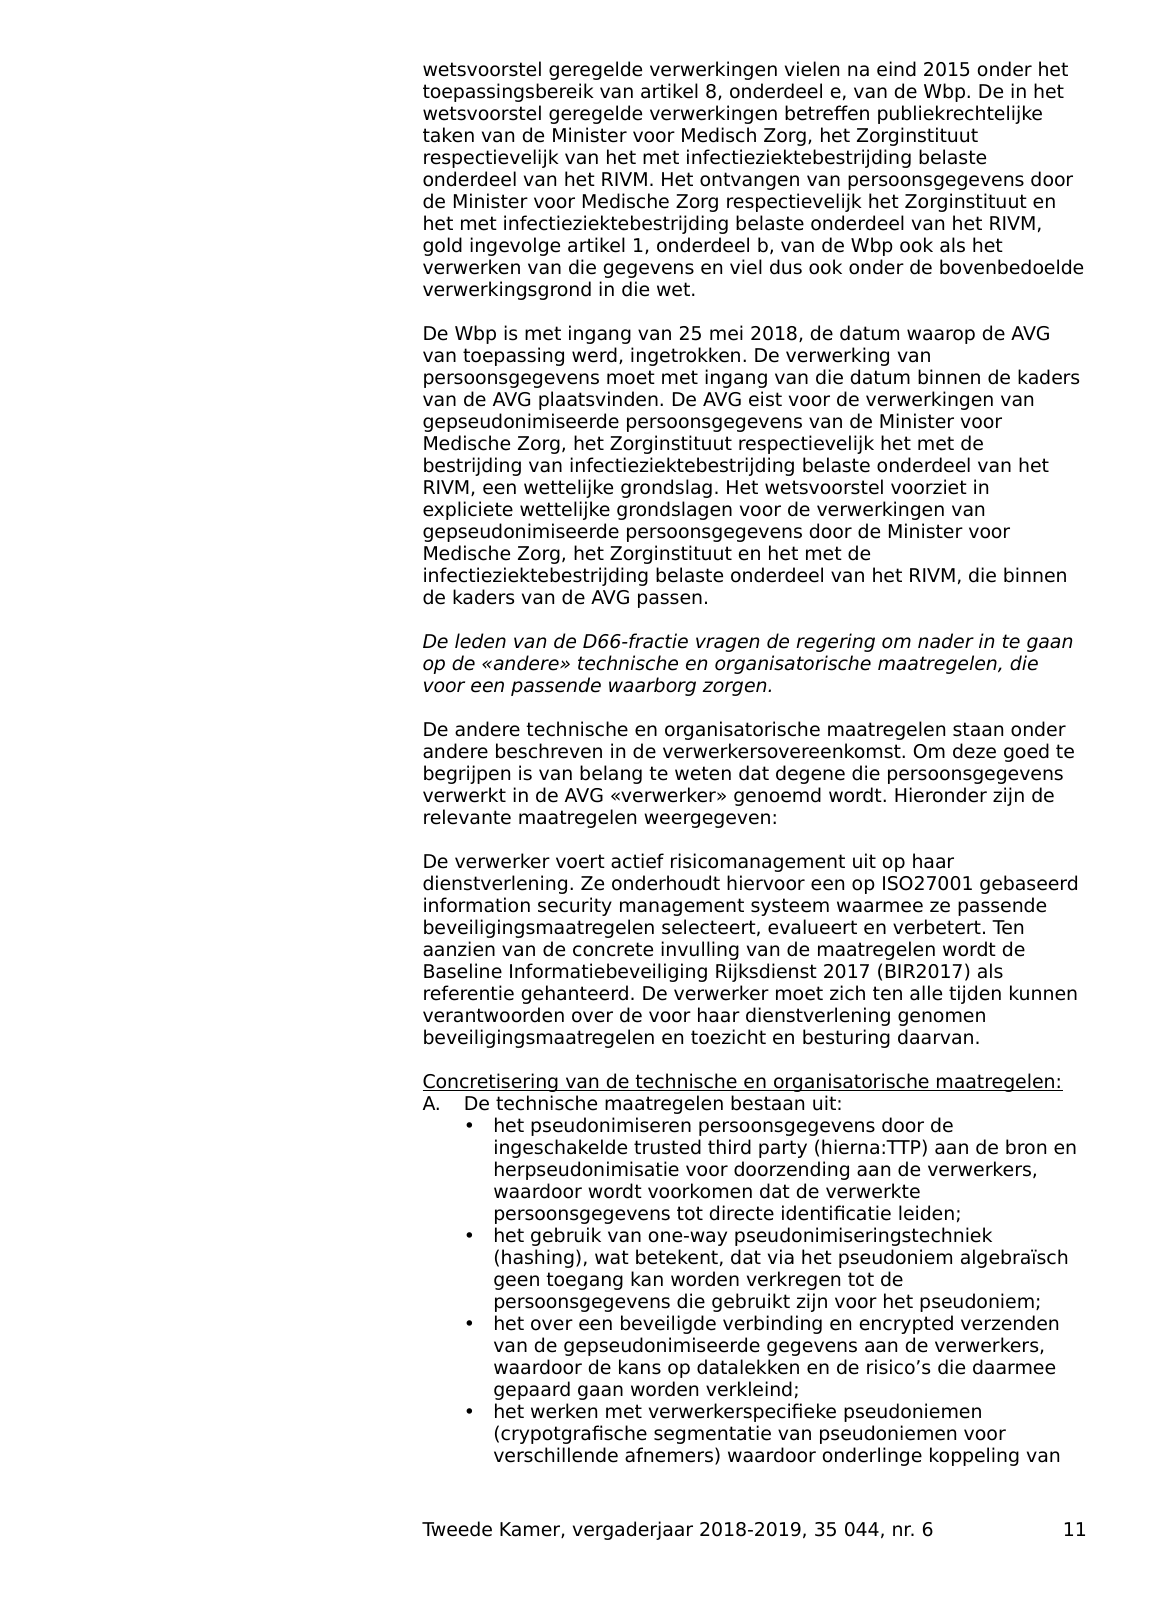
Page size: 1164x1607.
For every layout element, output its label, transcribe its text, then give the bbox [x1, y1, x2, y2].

text • het pseudonimiseren persoonsgegevens door de ingeschakelde trusted third party (hierna:TTP) aan de bron en herpseudonimisatie voor doorzending aan de verwerkers, waardoor wordt voorkomen dat de verwerkte persoonsgegevens tot directe identificatie leiden; [464, 1115, 1087, 1225]
text • het gebruik van one-way pseudonimiseringstechniek (hashing), wat betekent, dat via het pseudoniem algebraïsch geen toegang kan worden verkregen tot de persoonsgegevens die gebruikt zijn voor het pseudoniem; [464, 1225, 1087, 1313]
text • het over een beveiligde verbinding en encrypted verzenden van de gepseudonimiseerde gegevens aan de verwerkers, waardoor de kans op datalekken en de risico’s die daarmee gepaard gaan worden verkleind; [464, 1313, 1087, 1401]
text De leden van de D66-fractie vragen de regering om nader in te gaan op de «andere» technische en organisatorische maatregelen, die voor een passende waarborg zorgen. [422, 631, 1087, 697]
text wetsvoorstel geregelde verwerkingen vielen na eind 2015 onder het toepassingsbereik van artikel 8, onderdeel e, van de Wbp. De in het wetsvoorstel geregelde verwerkingen betreffen publiekrechtelijke taken van de Minister voor Medisch Zorg, het Zorginstituut respectievelijk van het met infectieziektebestrijding belaste onderdeel van het RIVM. Het ontvangen van persoonsgegevens door de Minister voor Medische Zorg respectievelijk het Zorginstituut en het met infectieziektebestrijding belaste onderdeel van het RIVM, gold ingevolge artikel 1, onderdeel b, van de Wbp ook als het verwerken van die gegevens en viel dus ook onder de bovenbedoelde verwerkingsgrond in die wet. [422, 59, 1087, 301]
text De andere technische en organisatorische maatregelen staan onder andere beschreven in de verwerkersovereenkomst. Om deze goed te begrijpen is van belang te weten dat degene die persoonsgegevens verwerkt in de AVG «verwerker» genoemd wordt. Hieronder zijn de relevante maatregelen weergegeven: [422, 719, 1087, 829]
text A. De technische maatregelen bestaan uit: [422, 1093, 1087, 1115]
text De verwerker voert actief risicomanagement uit op haar dienstverlening. Ze onderhoudt hiervoor een op ISO27001 gebaseerd information security management systeem waarmee ze passende beveiligingsmaatregelen selecteert, evalueert en verbetert. Ten aanzien van de concrete invulling van de maatregelen wordt de Baseline Informatiebeveiliging Rijksdienst 2017 (BIR2017) als referentie gehanteerd. De verwerker moet zich ten alle tijden kunnen verantwoorden over de voor haar dienstverlening genomen beveiligingsmaatregelen en toezicht en besturing daarvan. [422, 851, 1087, 1049]
subtitle Concretisering van de technische en organisatorische maatregelen: [422, 1071, 1087, 1093]
text De Wbp is met ingang van 25 mei 2018, de datum waarop de AVG van toepassing werd, ingetrokken. De verwerking van persoonsgegevens moet met ingang van die datum binnen de kaders van de AVG plaatsvinden. De AVG eist voor de verwerkingen van gepseudonimiseerde persoonsgegevens van de Minister voor Medische Zorg, het Zorginstituut respectievelijk het met de bestrijding van infectieziektebestrijding belaste onderdeel van het RIVM, een wettelijke grondslag. Het wetsvoorstel voorziet in expliciete wettelijke grondslagen voor de verwerkingen van gepseudonimiseerde persoonsgegevens door de Minister voor Medische Zorg, het Zorginstituut en het met de infectieziektebestrijding belaste onderdeel van het RIVM, die binnen de kaders van de AVG passen. [422, 323, 1087, 609]
text • het werken met verwerkerspecifieke pseudoniemen (crypotgrafische segmentatie van pseudoniemen voor verschillende afnemers) waardoor onderlinge koppeling van [464, 1401, 1087, 1467]
